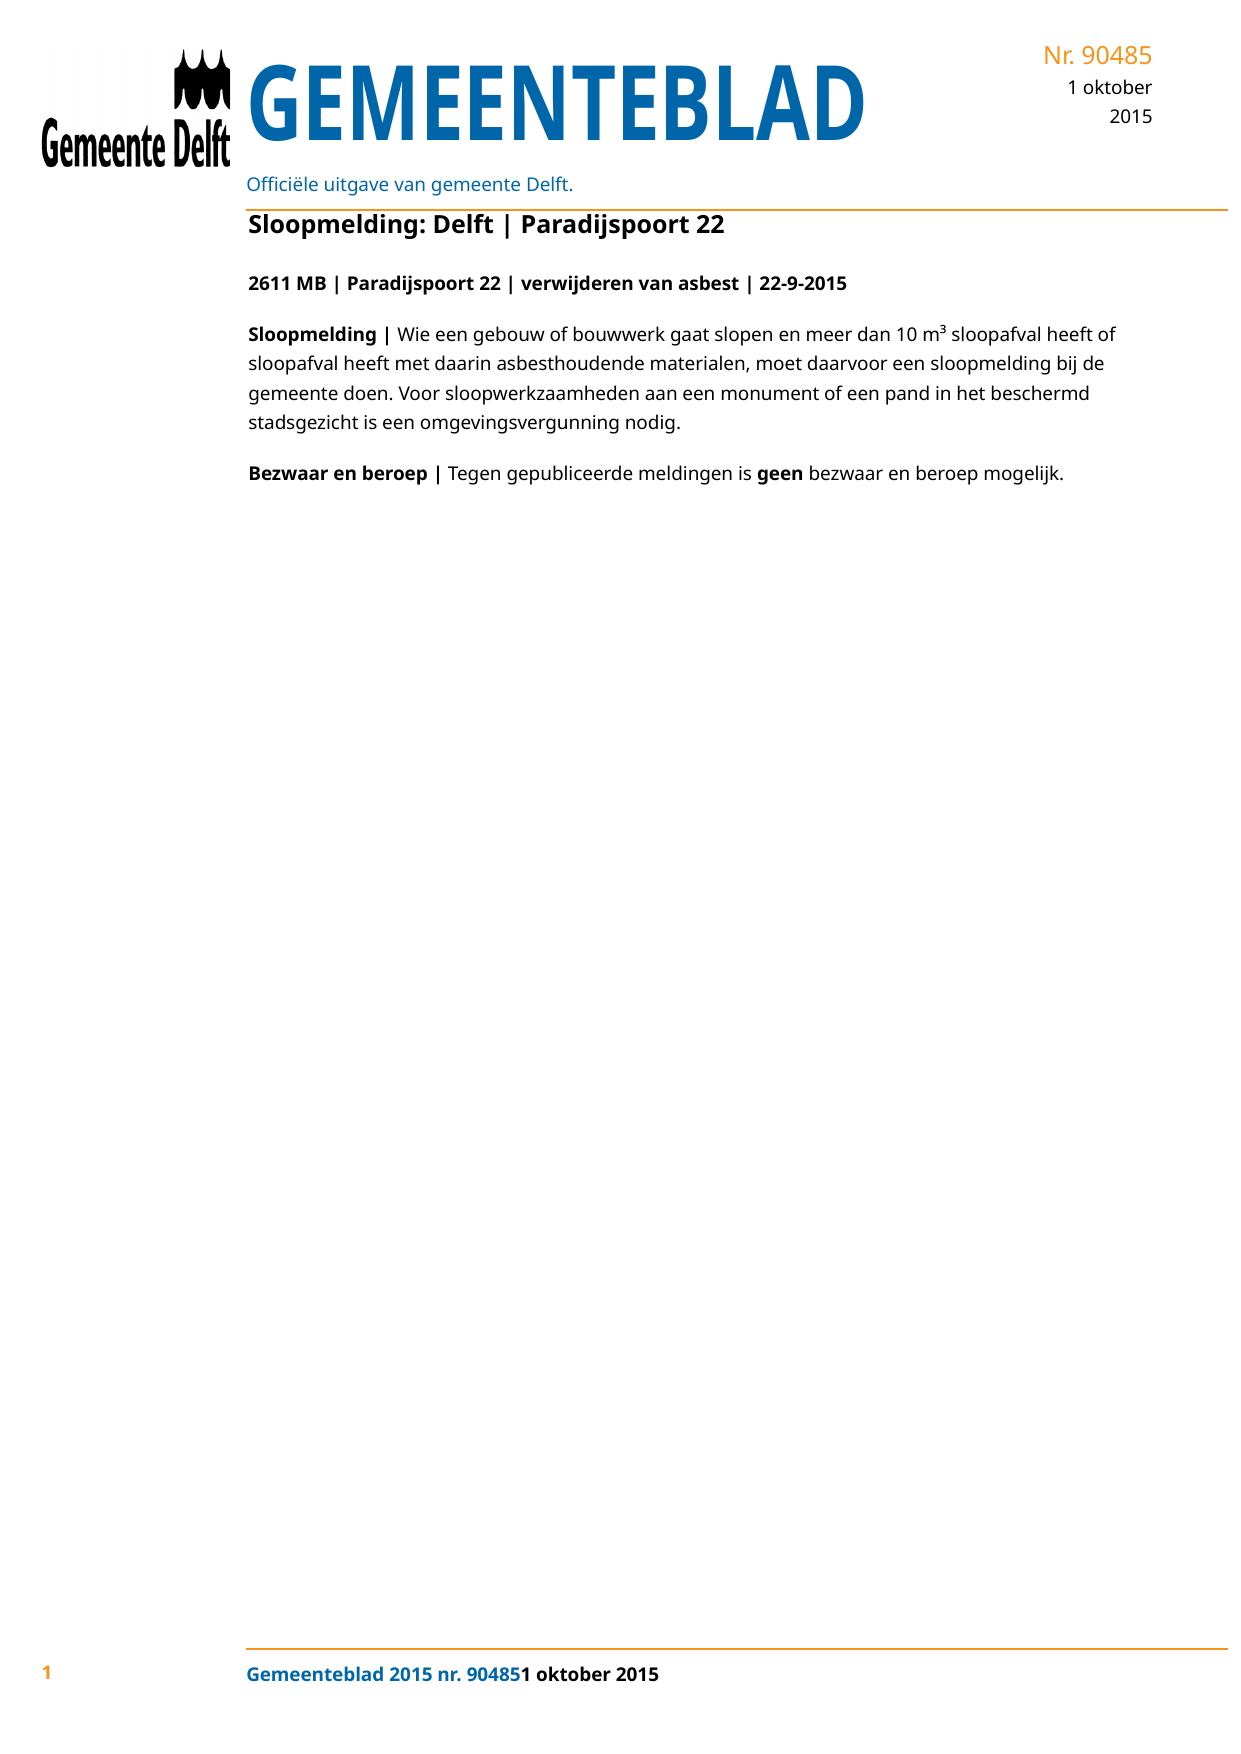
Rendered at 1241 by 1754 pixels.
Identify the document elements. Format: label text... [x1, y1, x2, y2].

text Sloopmelding | Wie een gebouw of bouwwerk gaat slopen en meer dan 10 m³ sloopafval heeft of sloopafval heeft met daarin asbesthoudende materialen, moet daarvoor een sloopmelding bij de gemeente doen. Voor sloopwerkzaamheden aan een monument of een pand in het beschermd stadsgezicht is een omgevingsvergunning nodig. [248, 321, 1152, 435]
text 2611 MB | Paradijspoort 22 | verwijderen van asbest | 22-9-2015 [248, 270, 1152, 296]
text Bezwaar en beroep | Tegen gepubliceerde meldingen is geen bezwaar en beroep mogelijk. [248, 460, 1152, 486]
picture [41, 47, 231, 172]
text Sloopmelding: Delft | Paradijspoort 22 [248, 211, 1152, 241]
